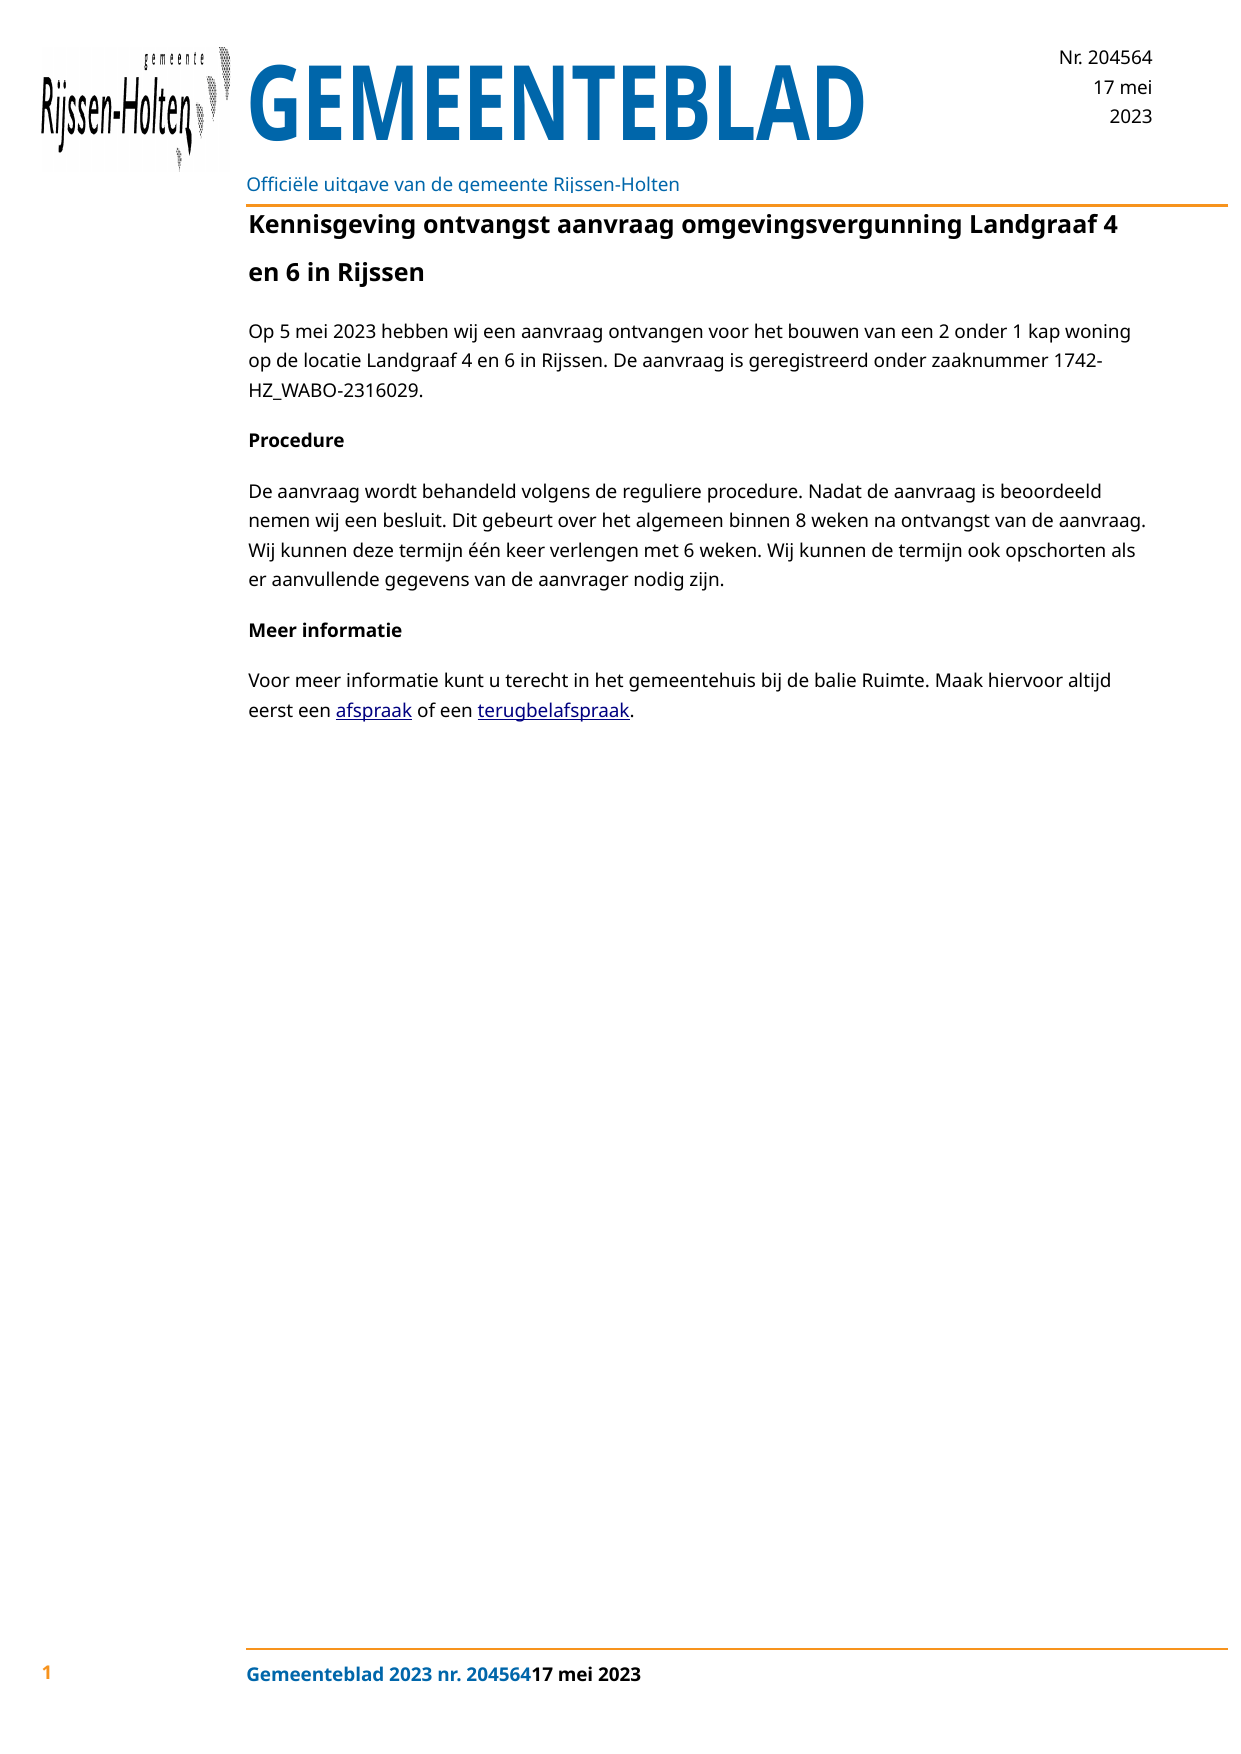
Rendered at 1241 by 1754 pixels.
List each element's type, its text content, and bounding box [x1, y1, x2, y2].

text De aanvraag wordt behandeld volgens de reguliere procedure. Nadat de aanvraag is beoordeeld nemen wij een besluit. Dit gebeurt over het algemeen binnen 8 weken na ontvangst van de aanvraag. Wij kunnen deze termijn één keer verlengen met 6 weken. Wij kunnen de termijn ook opschorten als er aanvullende gegevens van de aanvrager nodig zijn. [248, 478, 1152, 592]
text Procedure [248, 427, 1152, 453]
text Op 5 mei 2023 hebben wij een aanvraag ontvangen voor het bouwen van een 2 onder 1 kap woning op de locatie Landgraaf 4 en 6 in Rijssen. De aanvraag is geregistreerd onder zaaknummer 1742-HZ_WABO-2316029. [248, 318, 1152, 403]
text Voor meer informatie kunt u terecht in het gemeentehuis bij de balie Ruimte. Maak hiervoor altijd eerst een afspraak of een terugbelafspraak. [248, 667, 1152, 723]
text Kennisgeving ontvangst aanvraag omgevingsvergunning Landgraaf 4 en 6 in Rijssen [248, 207, 1152, 288]
picture [41, 47, 231, 172]
text Meer informatie [248, 617, 1152, 643]
